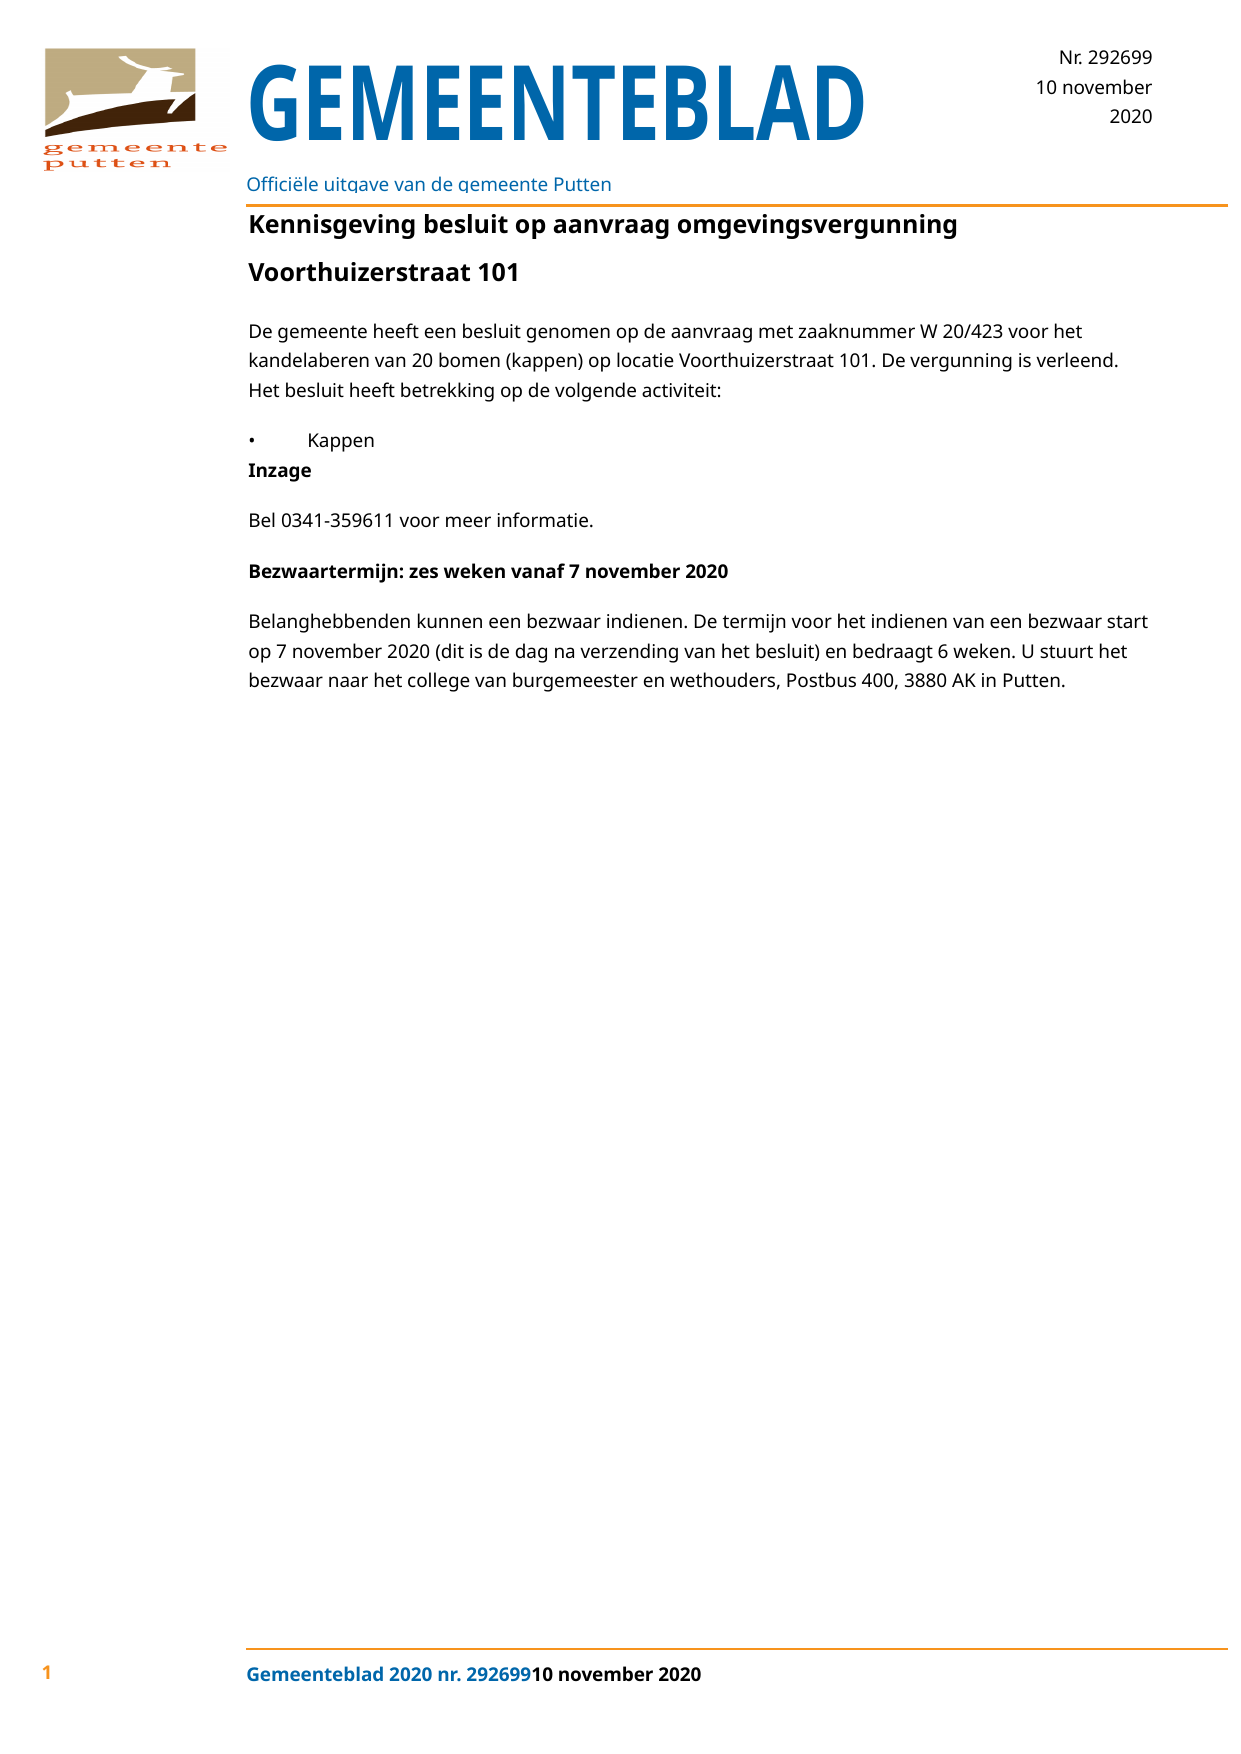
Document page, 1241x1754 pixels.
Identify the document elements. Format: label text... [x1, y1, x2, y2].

text Kennisgeving besluit op aanvraag omgevingsvergunning Voorthuizerstraat 101 [248, 207, 1152, 288]
picture [41, 47, 231, 172]
text Inzage [248, 457, 1152, 483]
text Bel 0341-359611 voor meer informatie. [248, 507, 1152, 533]
text Bezwaartermijn: zes weken vanaf 7 november 2020 [248, 558, 1152, 584]
text Belanghebbenden kunnen een bezwaar indienen. De termijn voor het indienen van een bezwaar start op 7 november 2020 (dit is de dag na verzending van het besluit) en bedraagt 6 weken. U stuurt het bezwaar naar het college van burgemeester en wethouders, Postbus 400, 3880 AK in Putten. [248, 608, 1152, 693]
text De gemeente heeft een besluit genomen op de aanvraag met zaaknummer W 20/423 voor het kandelaberen van 20 bomen (kappen) op locatie Voorthuizerstraat 101. De vergunning is verleend. Het besluit heeft betrekking op de volgende activiteit: [248, 318, 1152, 403]
list Kappen [248, 427, 1152, 453]
